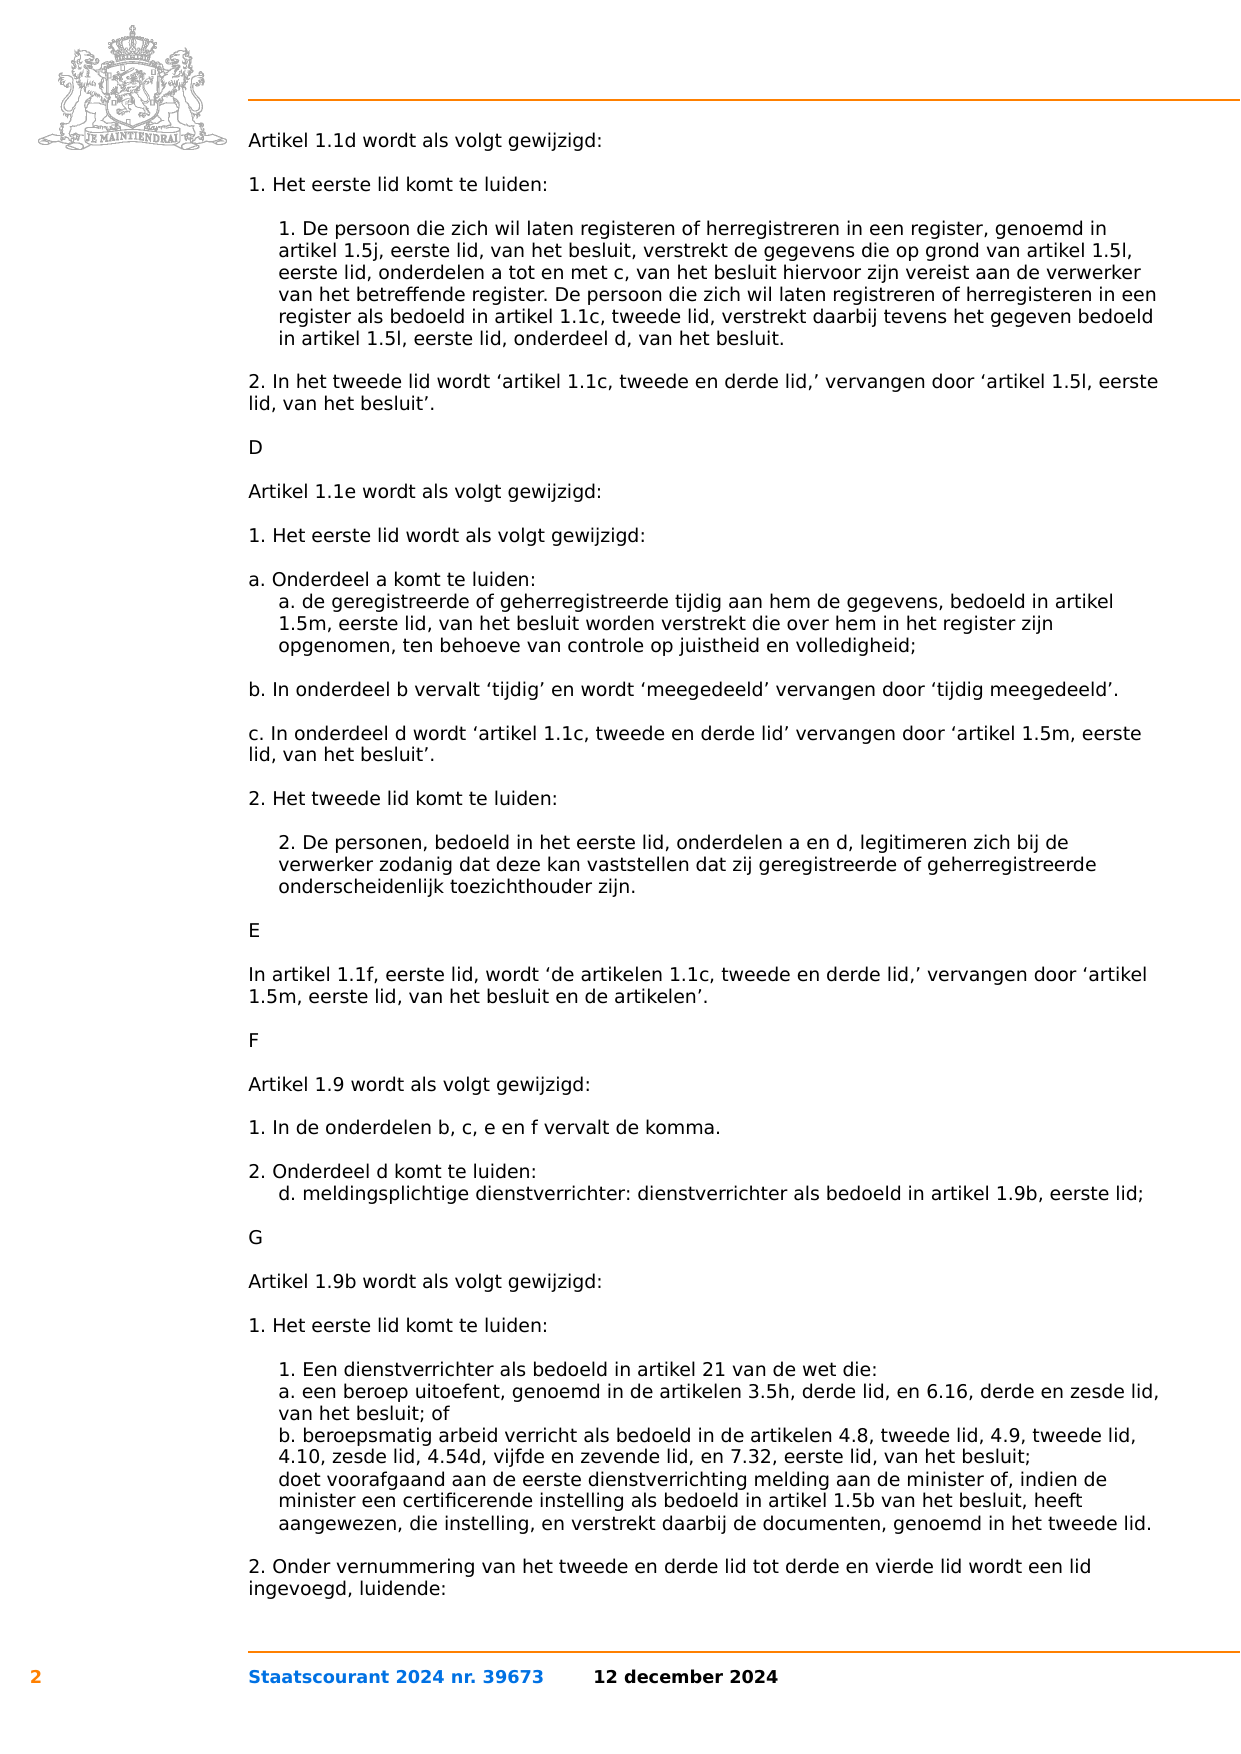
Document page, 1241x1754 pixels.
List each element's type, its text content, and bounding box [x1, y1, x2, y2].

text b. beroepsmatig arbeid verricht als bedoeld in de artikelen 4.8, tweede lid, 4.9, tweede lid, 4.10, zesde lid, 4.54d, vijfde en zevende lid, en 7.32, eerste lid, van het besluit; [278, 1424, 1163, 1468]
text G [248, 1227, 1163, 1249]
text Artikel 1.9 wordt als volgt gewijzigd: [248, 1073, 1163, 1095]
text a. Onderdeel a komt te luiden: [248, 569, 1163, 591]
text E [248, 920, 1163, 942]
text 1. Een dienstverrichter als bedoeld in artikel 21 van de wet die: [278, 1358, 1163, 1381]
text F [248, 1029, 1163, 1052]
text 1. Het eerste lid komt te luiden: [248, 1315, 1163, 1337]
text doet voorafgaand aan de eerste dienstverrichting melding aan de minister of, indien de minister een certificerende instelling als bedoeld in artikel 1.5b van het besluit, heeft aangewezen, die instelling, en verstrekt daarbij de documenten, genoemd in het tweede lid. [278, 1468, 1163, 1534]
text 1. De persoon die zich wil laten registeren of herregistreren in een register, genoemd in artikel 1.5j, eerste lid, van het besluit, verstrekt de gegevens die op grond van artikel 1.5l, eerste lid, onderdelen a tot en met c, van het besluit hiervoor zijn vereist aan de verwerker van het betreffende register. De persoon die zich wil laten registreren of herregisteren in een register als bedoeld in artikel 1.1c, tweede lid, verstrekt daarbij tevens het gegeven bedoeld in artikel 1.5l, eerste lid, onderdeel d, van het besluit. [278, 218, 1163, 349]
text 2. Onderdeel d komt te luiden: [248, 1161, 1163, 1183]
text 1. In de onderdelen b, c, e en f vervalt de komma. [248, 1117, 1163, 1139]
text Artikel 1.1d wordt als volgt gewijzigd: [248, 130, 1163, 152]
text Artikel 1.9b wordt als volgt gewijzigd: [248, 1271, 1163, 1293]
text 2. In het tweede lid wordt ‘artikel 1.1c, tweede en derde lid,’ vervangen door ‘artikel 1.5l, eerste lid, van het besluit’. [248, 371, 1163, 415]
text c. In onderdeel d wordt ‘artikel 1.1c, tweede en derde lid’ vervangen door ‘artikel 1.5m, eerste lid, van het besluit’. [248, 722, 1163, 766]
text 2. Onder vernummering van het tweede en derde lid tot derde en vierde lid wordt een lid ingevoegd, luidende: [248, 1556, 1163, 1600]
text b. In onderdeel b vervalt ‘tijdig’ en wordt ‘meegedeeld’ vervangen door ‘tijdig meegedeeld’. [248, 678, 1163, 701]
picture [38, 25, 227, 150]
text 1. Het eerste lid komt te luiden: [248, 174, 1163, 196]
text 2. De personen, bedoeld in het eerste lid, onderdelen a en d, legitimeren zich bij de verwerker zodanig dat deze kan vaststellen dat zij geregistreerde of geherregistreerde onderscheidenlijk toezichthouder zijn. [278, 832, 1163, 898]
text d. meldingsplichtige dienstverrichter: dienstverrichter als bedoeld in artikel 1.9b, eerste lid; [278, 1183, 1163, 1205]
text a. een beroep uitoefent, genoemd in de artikelen 3.5h, derde lid, en 6.16, derde en zesde lid, van het besluit; of [278, 1381, 1163, 1424]
text D [248, 437, 1163, 459]
text 2. Het tweede lid komt te luiden: [248, 788, 1163, 810]
text a. de geregistreerde of geherregistreerde tijdig aan hem de gegevens, bedoeld in artikel 1.5m, eerste lid, van het besluit worden verstrekt die over hem in het register zijn opgenomen, ten behoeve van controle op juistheid en volledigheid; [278, 591, 1163, 657]
text In artikel 1.1f, eerste lid, wordt ‘de artikelen 1.1c, tweede en derde lid,’ vervangen door ‘artikel 1.5m, eerste lid, van het besluit en de artikelen’. [248, 964, 1163, 1008]
text Artikel 1.1e wordt als volgt gewijzigd: [248, 481, 1163, 503]
text 1. Het eerste lid wordt als volgt gewijzigd: [248, 525, 1163, 547]
